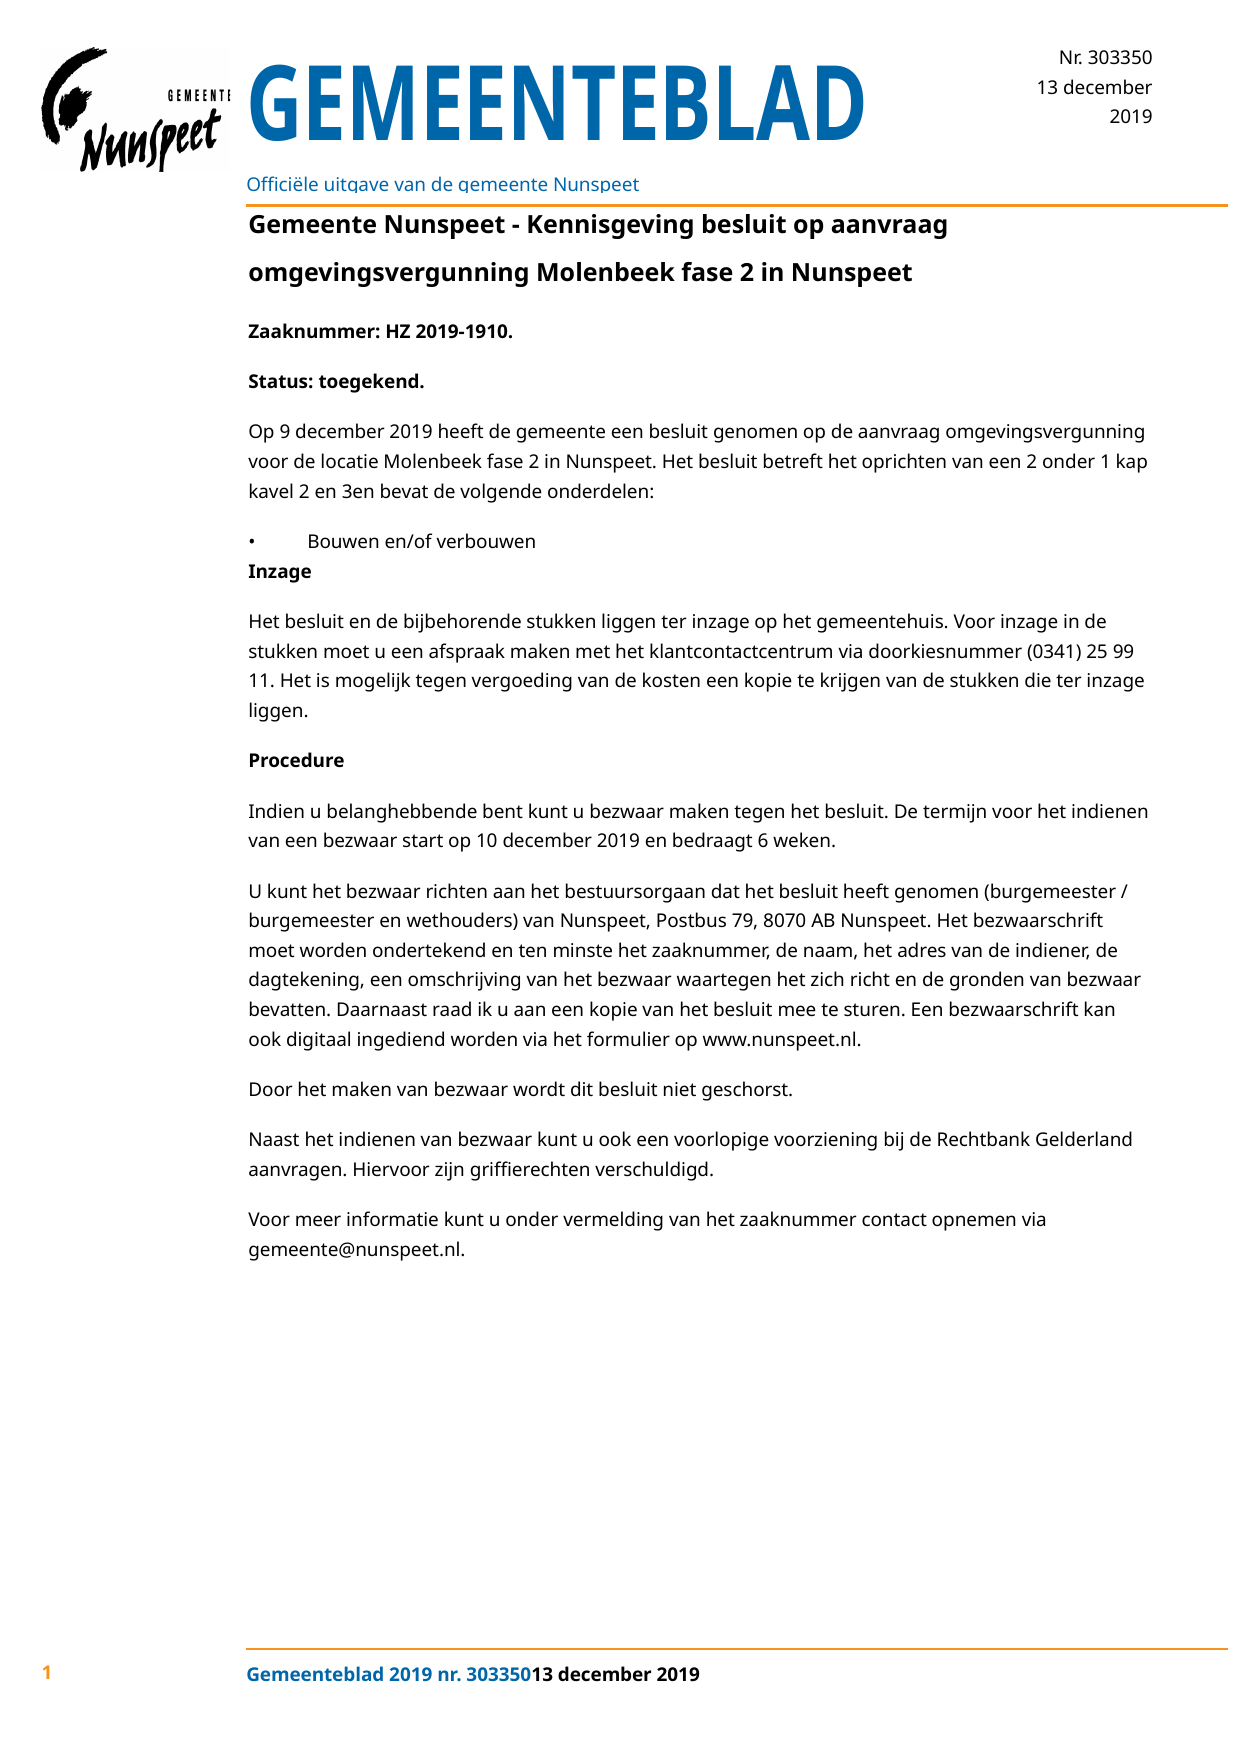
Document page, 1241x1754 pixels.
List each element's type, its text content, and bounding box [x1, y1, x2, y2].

picture [41, 47, 231, 172]
text Procedure [248, 747, 1152, 773]
text Gemeente Nunspeet - Kennisgeving besluit op aanvraag omgevingsvergunning Molenbeek fase 2 in Nunspeet [248, 207, 1152, 288]
text Indien u belanghebbende bent kunt u bezwaar maken tegen het besluit. De termijn voor het indienen van een bezwaar start op 10 december 2019 en bedraagt 6 weken. [248, 798, 1152, 853]
text Op 9 december 2019 heeft de gemeente een besluit genomen op de aanvraag omgevingsvergunning voor de locatie Molenbeek fase 2 in Nunspeet. Het besluit betreft het oprichten van een 2 onder 1 kap kavel 2 en 3en bevat de volgende onderdelen: [248, 419, 1152, 504]
text Inzage [248, 558, 1152, 584]
text Naast het indienen van bezwaar kunt u ook een voorlopige voorziening bij de Rechtbank Gelderland aanvragen. Hiervoor zijn griffierechten verschuldigd. [248, 1127, 1152, 1182]
text Door het maken van bezwaar wordt dit besluit niet geschorst. [248, 1076, 1152, 1102]
text U kunt het bezwaar richten aan het bestuursorgaan dat het besluit heeft genomen (burgemeester / burgemeester en wethouders) van Nunspeet, Postbus 79, 8070 AB Nunspeet. Het bezwaarschrift moet worden ondertekend en ten minste het zaaknummer, de naam, het adres van de indiener, de dagtekening, een omschrijving van het bezwaar waartegen het zich richt en de gronden van bezwaar bevatten. Daarnaast raad ik u aan een kopie van het besluit mee te sturen. Een bezwaarschrift kan ook digitaal ingediend worden via het formulier op www.nunspeet.nl. [248, 878, 1152, 1052]
text Voor meer informatie kunt u onder vermelding van het zaaknummer contact opnemen via gemeente@nunspeet.nl. [248, 1207, 1152, 1262]
text Zaaknummer: HZ 2019-1910. [248, 318, 1152, 344]
list Bouwen en/of verbouwen [248, 528, 1152, 554]
text Het besluit en de bijbehorende stukken liggen ter inzage op het gemeentehuis. Voor inzage in de stukken moet u een afspraak maken met het klantcontactcentrum via doorkiesnummer (0341) 25 99 11. Het is mogelijk tegen vergoeding van de kosten een kopie te krijgen van de stukken die ter inzage liggen. [248, 608, 1152, 723]
text Status: toegekend. [248, 368, 1152, 394]
